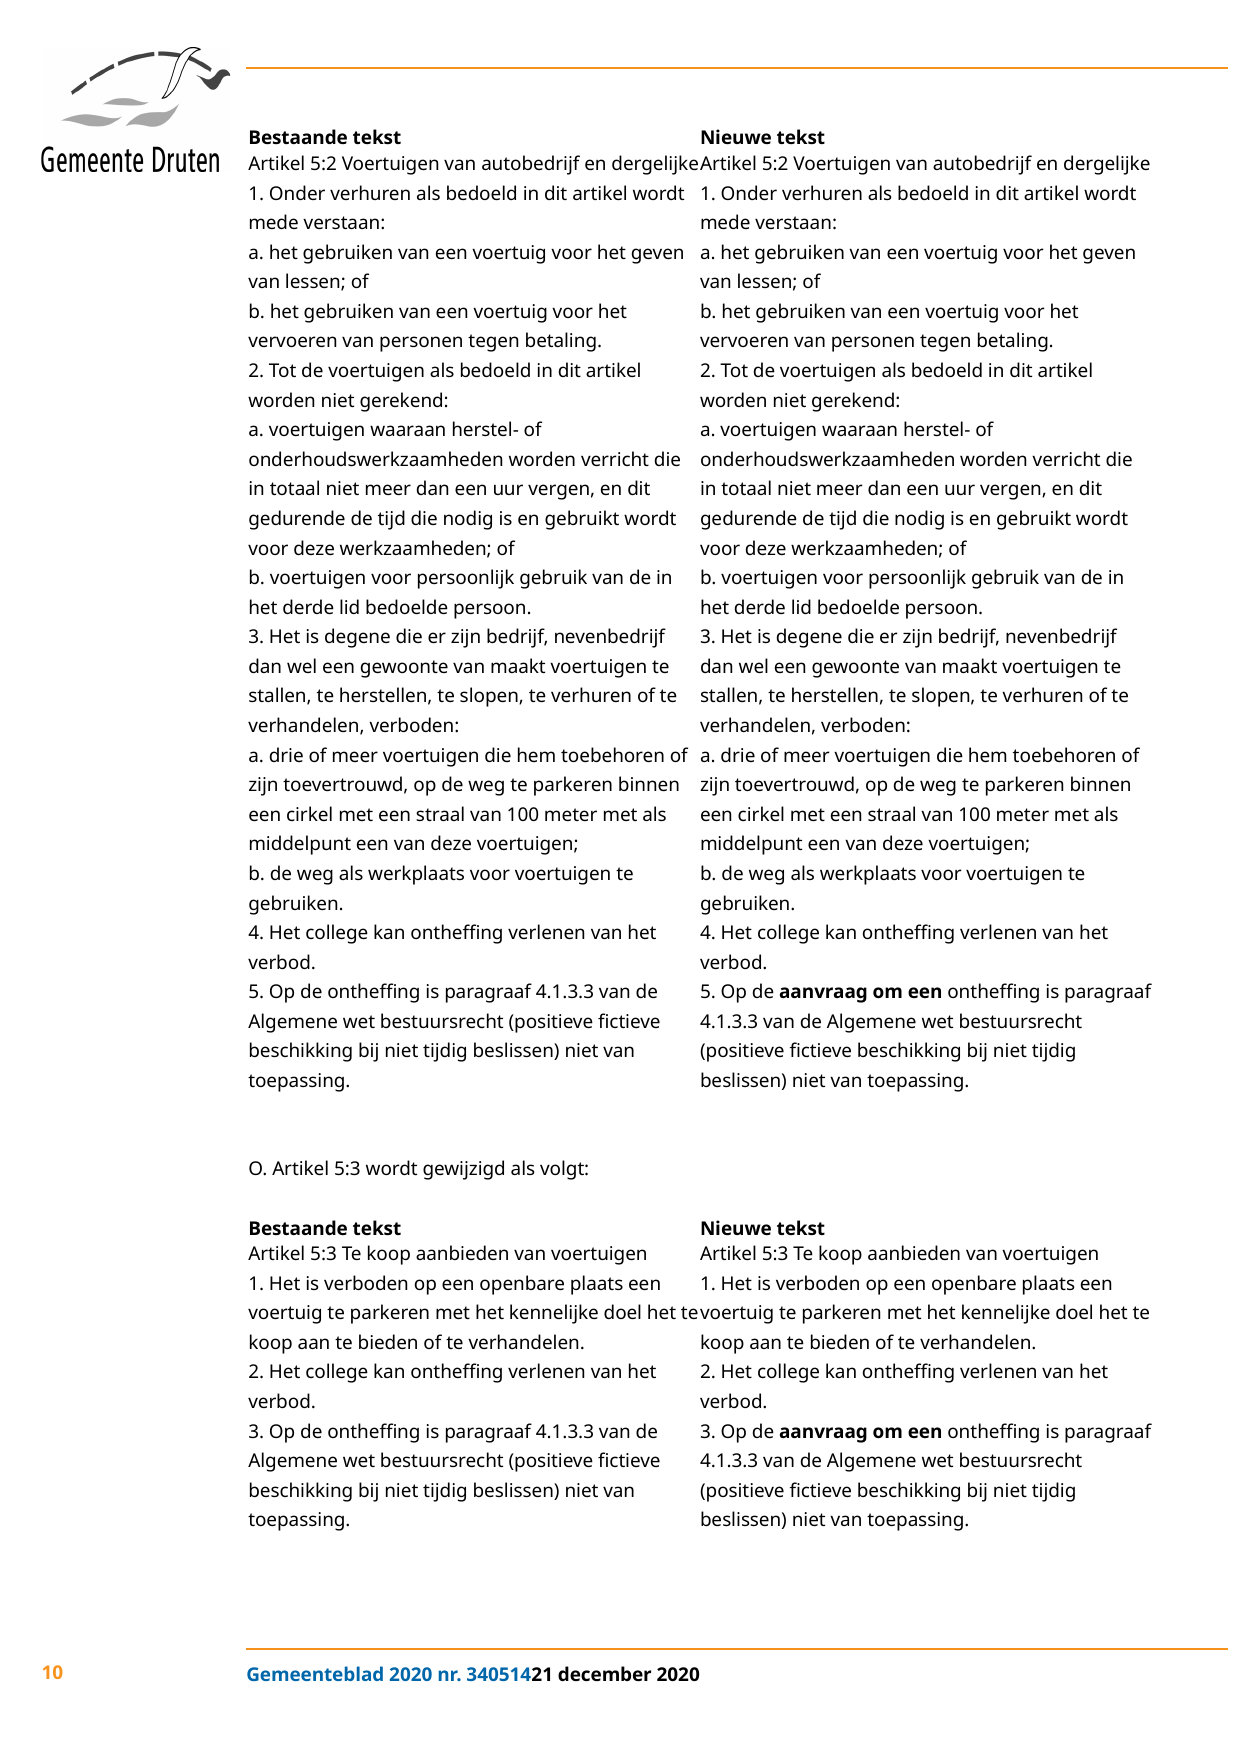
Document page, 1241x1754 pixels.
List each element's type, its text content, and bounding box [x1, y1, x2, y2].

table_header Bestaande tekst [248, 125, 700, 150]
table_header Nieuwe tekst [700, 1215, 1152, 1240]
table_cell Artikel 5:2 Voertuigen van autobedrijf en dergelijke 1. Onder verhuren als bedoeld in dit artikel wordt mede verstaan: a. het gebruiken van een voertuig voor het geven van lessen; of b. het gebruiken van een voertuig voor het vervoeren van personen tegen betaling. 2. Tot de voertuigen als bedoeld in dit artikel worden niet gerekend: a. voertuigen waaraan herstel- of onderhoudswerkzaamheden worden verricht die in totaal niet meer dan een uur vergen, en dit gedurende de tijd die nodig is en gebruikt wordt voor deze werkzaamheden; of b. voertuigen voor persoonlijk gebruik van de in het derde lid bedoelde persoon. 3. Het is degene die er zijn bedrijf, nevenbedrijf dan wel een gewoonte van maakt voertuigen te stallen, te herstellen, te slopen, te verhuren of te verhandelen, verboden: a. drie of meer voertuigen die hem toebehoren of zijn toevertrouwd, op de weg te parkeren binnen een cirkel met een straal van 100 meter met als middelpunt een van deze voertuigen; b. de weg als werkplaats voor voertuigen te gebruiken. 4. Het college kan ontheffing verlenen van het verbod. 5. Op de aanvraag om een ontheffing is paragraaf 4.1.3.3 van de Algemene wet bestuursrecht (positieve fictieve beschikking bij niet tijdig beslissen) niet van toepassing. [700, 150, 1152, 1123]
table_header Nieuwe tekst [700, 125, 1152, 150]
picture [41, 47, 231, 172]
table_cell Artikel 5:3 Te koop aanbieden van voertuigen 1. Het is verboden op een openbare plaats een voertuig te parkeren met het kennelijke doel het te koop aan te bieden of te verhandelen. 2. Het college kan ontheffing verlenen van het verbod. 3. Op de ontheffing is paragraaf 4.1.3.3 van de Algemene wet bestuursrecht (positieve fictieve beschikking bij niet tijdig beslissen) niet van toepassing. [248, 1240, 700, 1562]
text O. Artikel 5:3 wordt gewijzigd als volgt: [248, 1155, 1152, 1181]
table_cell Artikel 5:3 Te koop aanbieden van voertuigen 1. Het is verboden op een openbare plaats een voertuig te parkeren met het kennelijke doel het te koop aan te bieden of te verhandelen. 2. Het college kan ontheffing verlenen van het verbod. 3. Op de aanvraag om een ontheffing is paragraaf 4.1.3.3 van de Algemene wet bestuursrecht (positieve fictieve beschikking bij niet tijdig beslissen) niet van toepassing. [700, 1240, 1152, 1562]
table_header Bestaande tekst [248, 1215, 700, 1240]
table_cell Artikel 5:2 Voertuigen van autobedrijf en dergelijke 1. Onder verhuren als bedoeld in dit artikel wordt mede verstaan: a. het gebruiken van een voertuig voor het geven van lessen; of b. het gebruiken van een voertuig voor het vervoeren van personen tegen betaling. 2. Tot de voertuigen als bedoeld in dit artikel worden niet gerekend: a. voertuigen waaraan herstel- of onderhoudswerkzaamheden worden verricht die in totaal niet meer dan een uur vergen, en dit gedurende de tijd die nodig is en gebruikt wordt voor deze werkzaamheden; of b. voertuigen voor persoonlijk gebruik van de in het derde lid bedoelde persoon. 3. Het is degene die er zijn bedrijf, nevenbedrijf dan wel een gewoonte van maakt voertuigen te stallen, te herstellen, te slopen, te verhuren of te verhandelen, verboden: a. drie of meer voertuigen die hem toebehoren of zijn toevertrouwd, op de weg te parkeren binnen een cirkel met een straal van 100 meter met als middelpunt een van deze voertuigen; b. de weg als werkplaats voor voertuigen te gebruiken. 4. Het college kan ontheffing verlenen van het verbod. 5. Op de ontheffing is paragraaf 4.1.3.3 van de Algemene wet bestuursrecht (positieve fictieve beschikking bij niet tijdig beslissen) niet van toepassing. [248, 150, 700, 1123]
